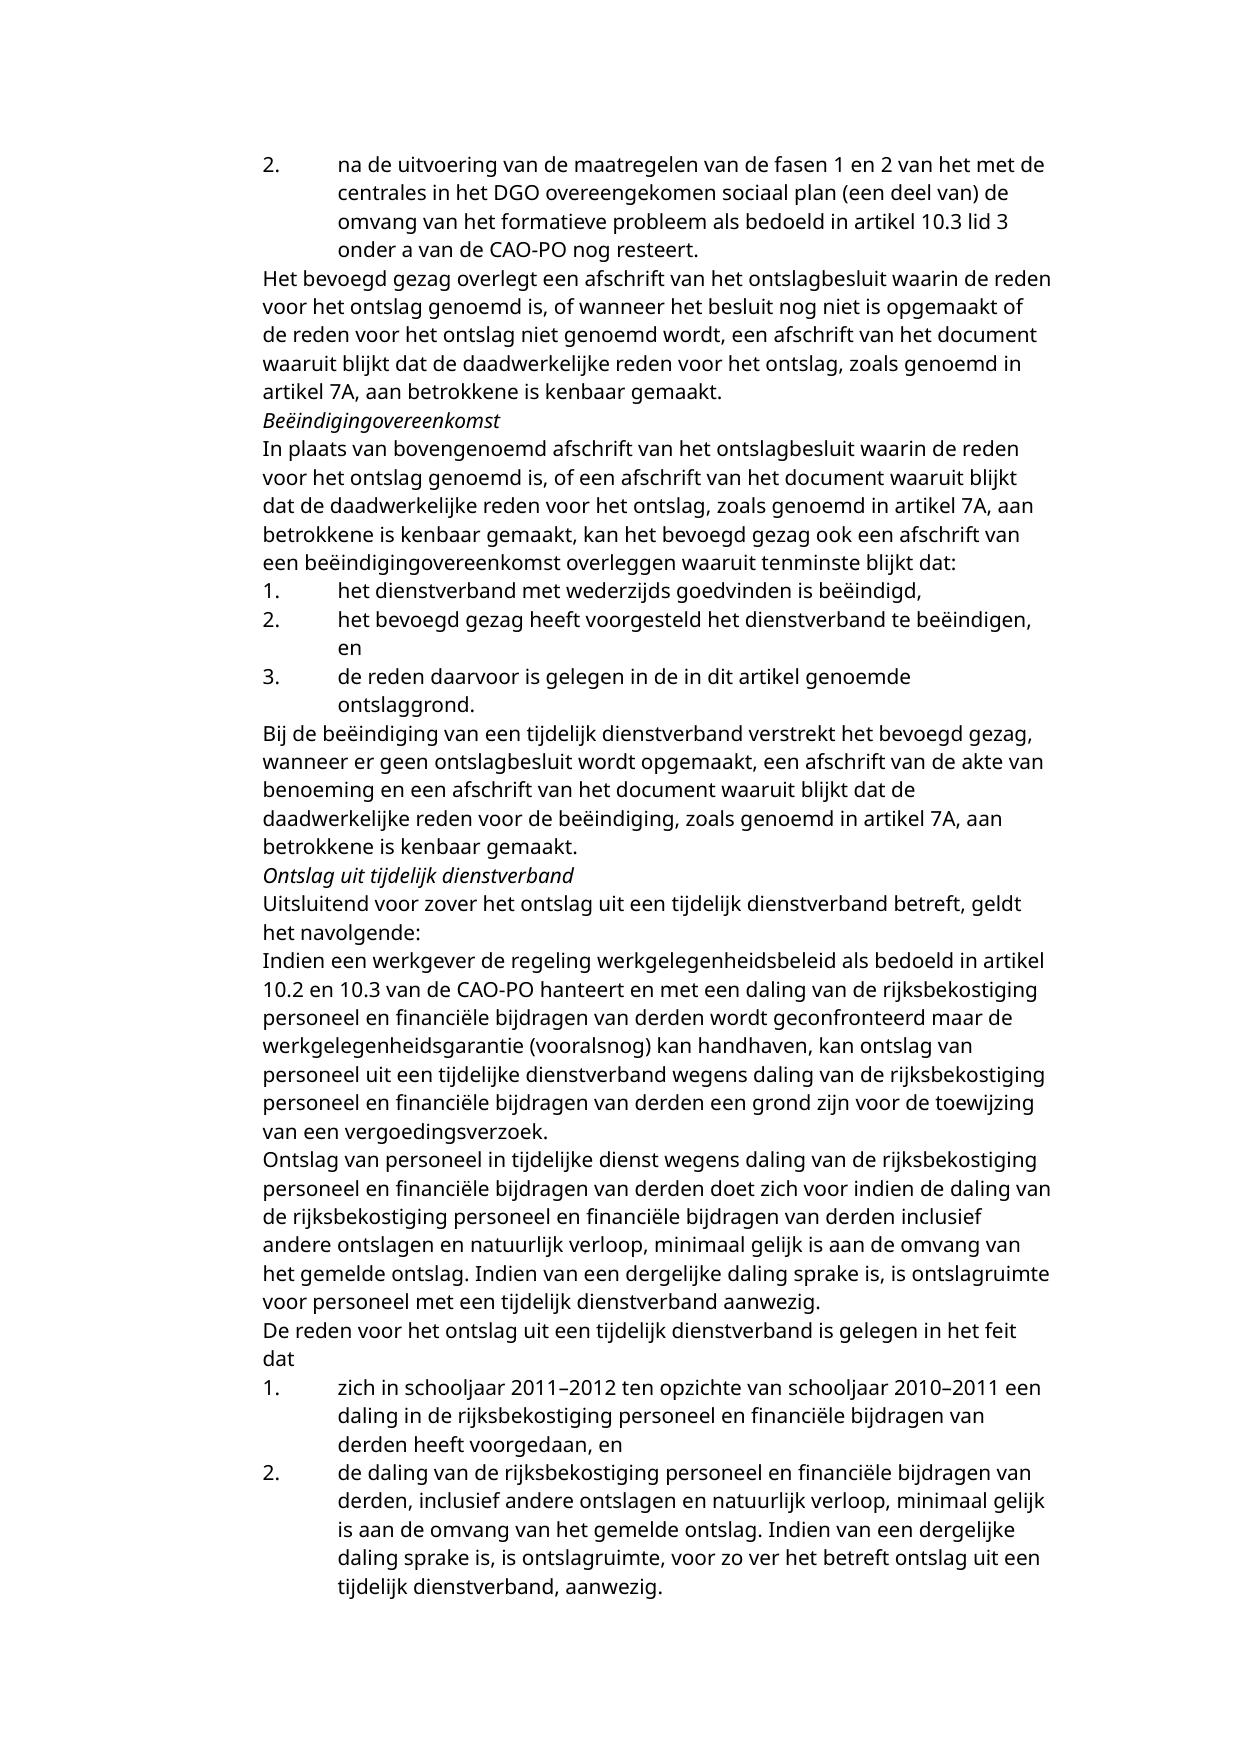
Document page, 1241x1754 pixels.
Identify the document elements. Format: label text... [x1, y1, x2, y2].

list na de uitvoering van de maatregelen van de fasen 1 en 2 van het met de centrales in het DGO overeengekomen sociaal plan (een deel van) de omvang van het formatieve probleem als bedoeld in artikel 10.3 lid 3 onder a van de CAO-PO nog resteert. [262, 150, 1053, 264]
list Uitsluitend voor zover het ontslag uit een tijdelijk dienstverband betreft, geldt het navolgende: [187, 889, 1053, 946]
list Bij de beëindiging van een tijdelijk dienstverband verstrekt het bevoegd gezag, wanneer er geen ontslagbesluit wordt opgemaakt, een afschrift van de akte van benoeming en een afschrift van het document waaruit blijkt dat de daadwerkelijke reden voor de beëindiging, zoals genoemd in artikel 7A, aan betrokkene is kenbaar gemaakt. [187, 719, 1053, 861]
list Het bevoegd gezag overlegt een afschrift van het ontslagbesluit waarin de reden voor het ontslag genoemd is, of wanneer het besluit nog niet is opgemaakt of de reden voor het ontslag niet genoemd wordt, een afschrift van het document waaruit blijkt dat de daadwerkelijke reden voor het ontslag, zoals genoemd in artikel 7A, aan betrokkene is kenbaar gemaakt. [187, 264, 1053, 406]
list Ontslag uit tijdelijk dienstverband [187, 861, 1053, 889]
list zich in schooljaar 2011–2012 ten opzichte van schooljaar 2010–2011 een daling in de rijksbekostiging personeel en financiële bijdragen van derden heeft voorgedaan, en [262, 1373, 1053, 1458]
list het bevoegd gezag heeft voorgesteld het dienstverband te beëindigen, en [262, 605, 1053, 662]
list In plaats van bovengenoemd afschrift van het ontslagbesluit waarin de reden voor het ontslag genoemd is, of een afschrift van het document waaruit blijkt dat de daadwerkelijke reden voor het ontslag, zoals genoemd in artikel 7A, aan betrokkene is kenbaar gemaakt, kan het bevoegd gezag ook een afschrift van een beëindigingovereenkomst overleggen waaruit tenminste blijkt dat: [187, 434, 1053, 577]
list de reden daarvoor is gelegen in de in dit artikel genoemde ontslaggrond. [262, 662, 1053, 719]
list Ontslag van personeel in tijdelijke dienst wegens daling van de rijksbekostiging personeel en financiële bijdragen van derden doet zich voor indien de daling van de rijksbekostiging personeel en financiële bijdragen van derden inclusief andere ontslagen en natuurlijk verloop, minimaal gelijk is aan de omvang van het gemelde ontslag. Indien van een dergelijke daling sprake is, is ontslagruimte voor personeel met een tijdelijk dienstverband aanwezig. [187, 1145, 1053, 1316]
list het dienstverband met wederzijds goedvinden is beëindigd, [262, 577, 1053, 605]
list Beëindigingovereenkomst [187, 406, 1053, 434]
list De reden voor het ontslag uit een tijdelijk dienstverband is gelegen in het feit dat [187, 1316, 1053, 1373]
list Indien een werkgever de regeling werkgelegenheidsbeleid als bedoeld in artikel 10.2 en 10.3 van de CAO-PO hanteert en met een daling van de rijksbekostiging personeel en financiële bijdragen van derden wordt geconfronteerd maar de werkgelegenheidsgarantie (vooralsnog) kan handhaven, kan ontslag van personeel uit een tijdelijke dienstverband wegens daling van de rijksbekostiging personeel en financiële bijdragen van derden een grond zijn voor de toewijzing van een vergoedingsverzoek. [187, 946, 1053, 1145]
list de daling van de rijksbekostiging personeel en financiële bijdragen van derden, inclusief andere ontslagen en natuurlijk verloop, minimaal gelijk is aan de omvang van het gemelde ontslag. Indien van een dergelijke daling sprake is, is ontslagruimte, voor zo ver het betreft ontslag uit een tijdelijk dienstverband, aanwezig. [262, 1458, 1053, 1600]
